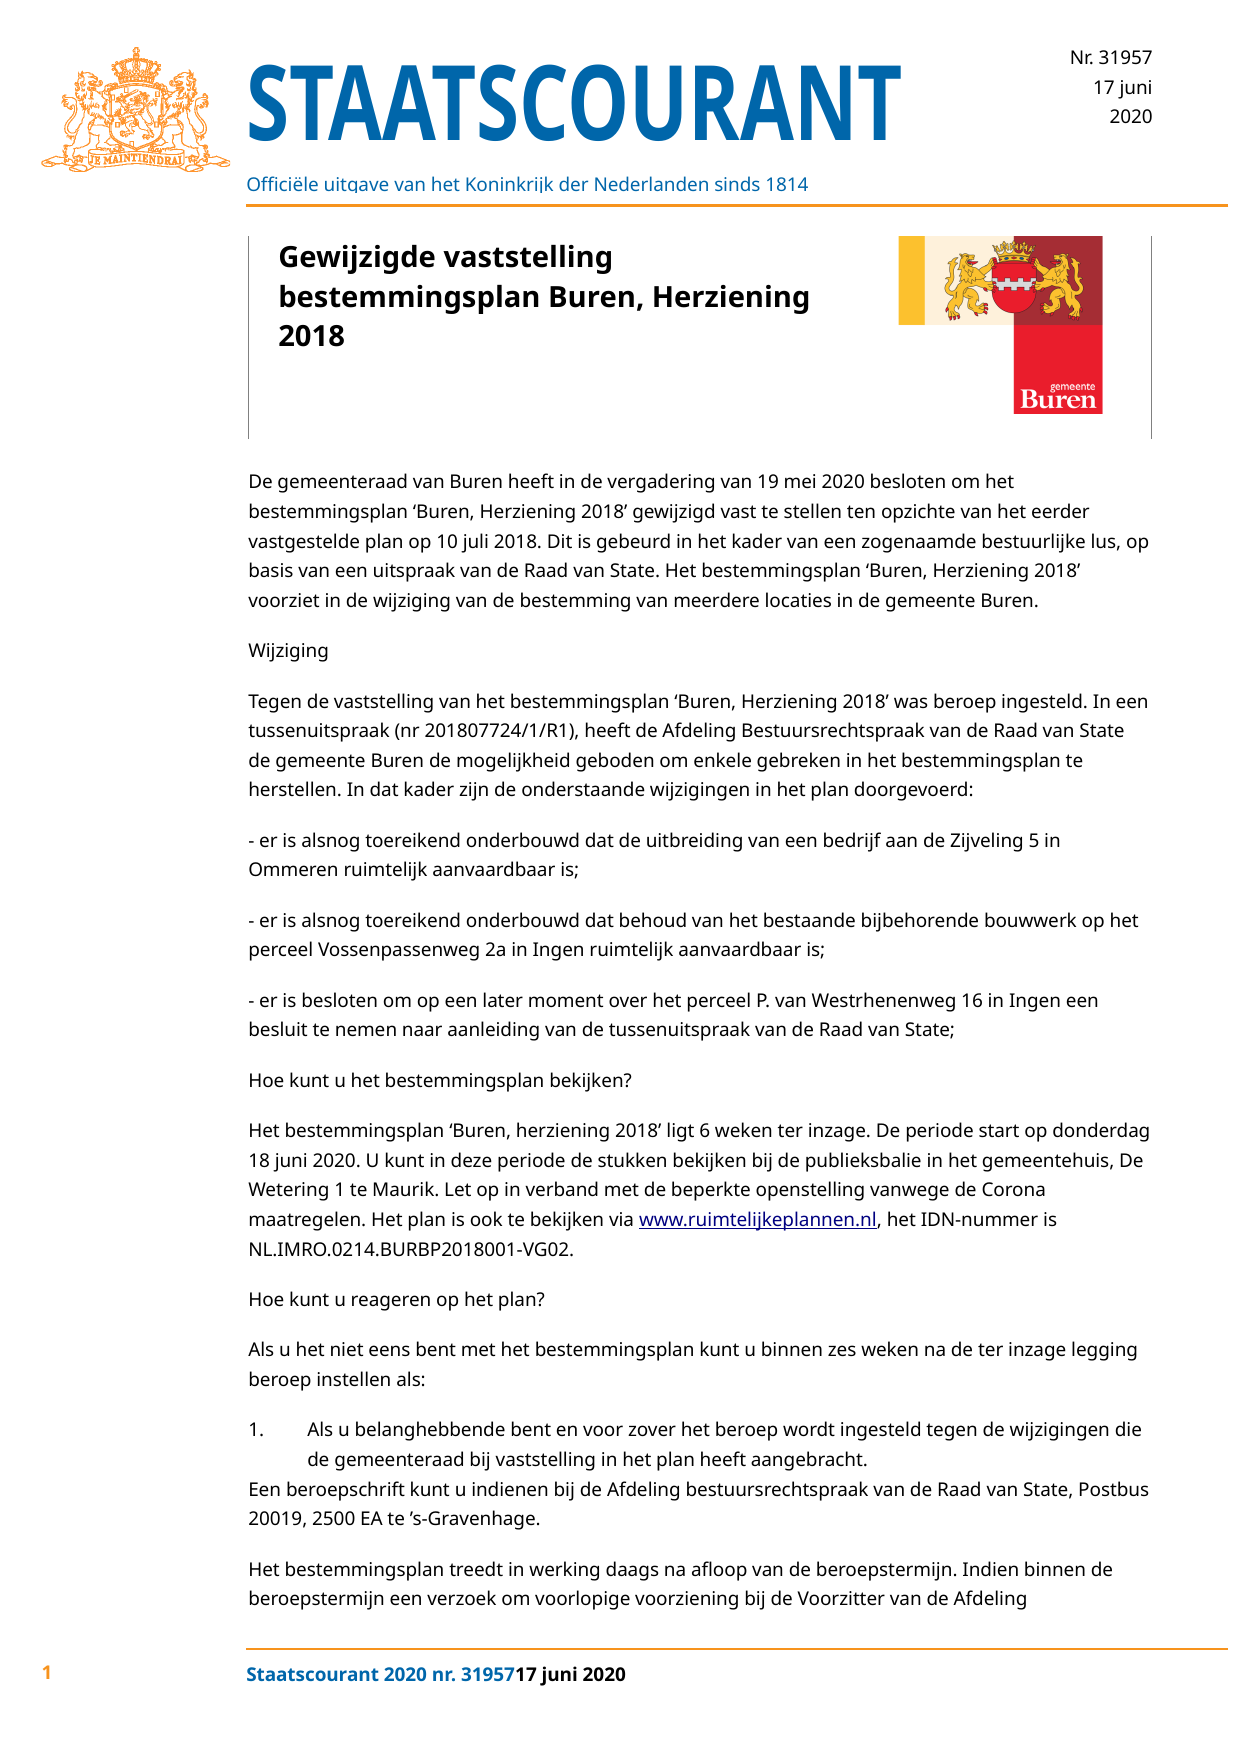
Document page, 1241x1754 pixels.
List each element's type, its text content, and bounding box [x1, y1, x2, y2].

text Het bestemmingsplan ‘Buren, herziening 2018’ ligt 6 weken ter inzage. De periode start op donderdag 18 juni 2020. U kunt in deze periode de stukken bekijken bij de publieksbalie in het gemeentehuis, De Wetering 1 te Maurik. Let op in verband met de beperkte openstelling vanwege de Corona maatregelen. Het plan is ook te bekijken via www.ruimtelijkeplannen.nl, het IDN-nummer is NL.IMRO.0214.BURBP2018001-VG02. [248, 1117, 1152, 1261]
picture [898, 236, 1103, 414]
table_header [1103, 236, 1151, 413]
text Het bestemmingsplan treedt in werking daags na afloop van de beroepstermijn. Indien binnen de beroepstermijn een verzoek om voorlopige voorziening bij de Voorzitter van de Afdeling [248, 1556, 1152, 1611]
table_header [850, 414, 1151, 439]
text Hoe kunt u het bestemmingsplan bekijken? [248, 1067, 1152, 1093]
text - er is besloten om op een later moment over het perceel P. van Westrhenenweg 16 in Ingen een besluit te nemen naar aanleiding van de tussenuitspraak van de Raad van State; [248, 987, 1152, 1042]
table_header [850, 236, 898, 413]
text Wijziging [248, 637, 1152, 663]
text De gemeenteraad van Buren heeft in de vergadering van 19 mei 2020 besloten om het bestemmingsplan ‘Buren, Herziening 2018’ gewijzigd vast te stellen ten opzichte van het eerder vastgestelde plan op 10 juli 2018. Dit is gebeurd in het kader van een zogenaamde bestuurlijke lus, op basis van een uitspraak van de Raad van State. Het bestemmingsplan ‘Buren, Herziening 2018’ voorziet in de wijziging van de bestemming van meerdere locaties in de gemeente Buren. [248, 469, 1152, 613]
list Als u belanghebbende bent en voor zover het beroep wordt ingesteld tegen de wijzigingen die de gemeenteraad bij vaststelling in het plan heeft aangebracht. [248, 1417, 1152, 1472]
text Hoe kunt u reageren op het plan? [248, 1286, 1152, 1312]
text - er is alsnog toereikend onderbouwd dat de uitbreiding van een bedrijf aan de Zijveling 5 in Ommeren ruimtelijk aanvaardbaar is; [248, 827, 1152, 882]
text Als u het niet eens bent met het bestemmingsplan kunt u binnen zes weken na de ter inzage legging beroep instellen als: [248, 1337, 1152, 1392]
table_header Gewijzigde vaststelling bestemmingsplan Buren, Herziening 2018 [249, 236, 850, 439]
picture [41, 47, 231, 172]
text - er is alsnog toereikend onderbouwd dat behoud van het bestaande bijbehorende bouwwerk op het perceel Vossenpassenweg 2a in Ingen ruimtelijk aanvaardbaar is; [248, 907, 1152, 962]
text Tegen de vaststelling van het bestemmingsplan ‘Buren, Herziening 2018’ was beroep ingesteld. In een tussenuitspraak (nr 201807724/1/R1), heeft de Afdeling Bestuursrechtspraak van de Raad van State de gemeente Buren de mogelijkheid geboden om enkele gebreken in het bestemmingsplan te herstellen. In dat kader zijn de onderstaande wijzigingen in het plan doorgevoerd: [248, 688, 1152, 802]
text Een beroepschrift kunt u indienen bij de Afdeling bestuursrechtspraak van de Raad van State, Postbus 20019, 2500 EA te ’s-Gravenhage. [248, 1476, 1152, 1531]
